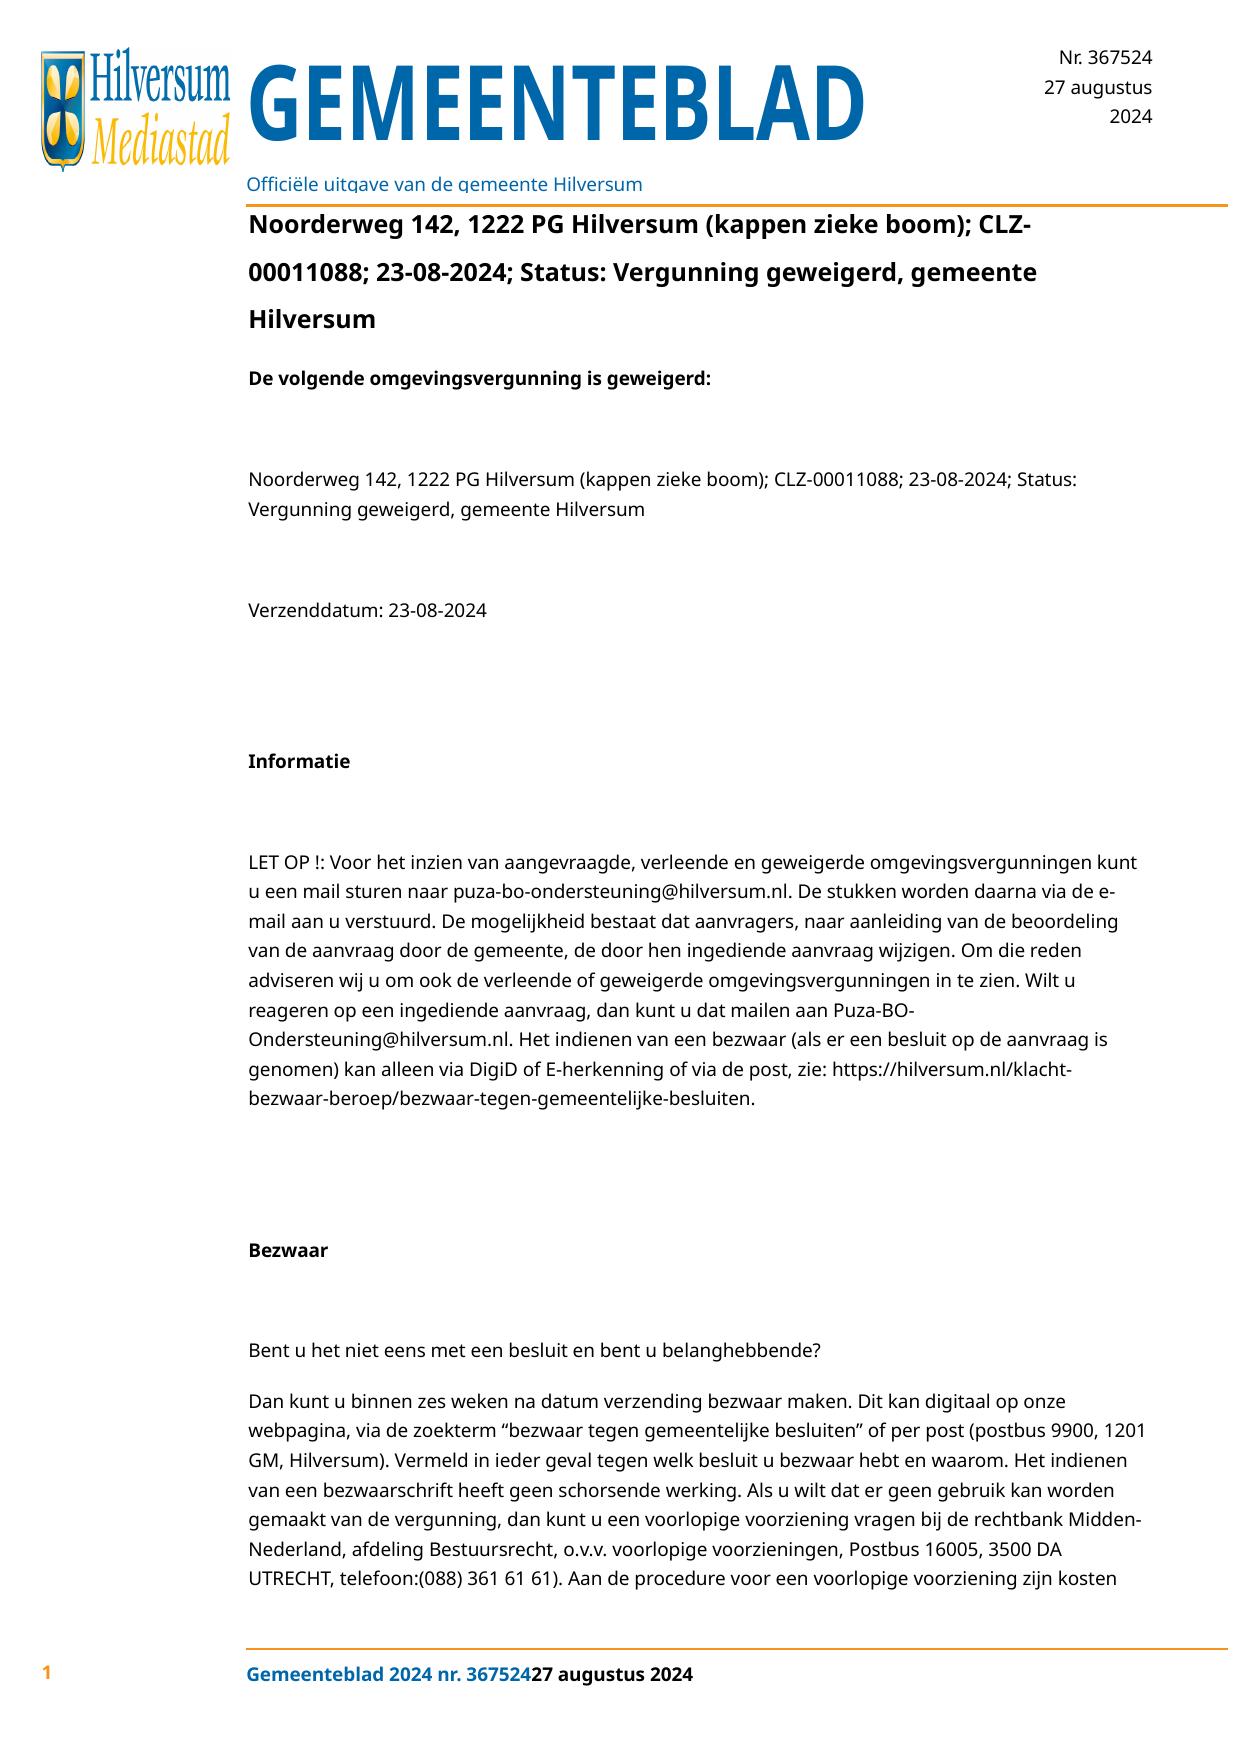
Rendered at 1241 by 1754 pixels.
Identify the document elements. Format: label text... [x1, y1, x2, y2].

text De volgende omgevingsvergunning is geweigerd: [248, 366, 1152, 391]
text Dan kunt u binnen zes weken na datum verzending bezwaar maken. Dit kan digitaal op onze webpagina, via de zoekterm “bezwaar tegen gemeentelijke besluiten” of per post (postbus 9900, 1201 GM, Hilversum). Vermeld in ieder geval tegen welk besluit u bezwaar hebt en waarom. Het indienen van een bezwaarschrift heeft geen schorsende werking. Als u wilt dat er geen gebruik kan worden gemaakt van de vergunning, dan kunt u een voorlopige voorziening vragen bij de rechtbank Midden-Nederland, afdeling Bestuursrecht, o.v.v. voorlopige voorzieningen, Postbus 16005, 3500 DA UTRECHT, telefoon:(088) 361 61 61). Aan de procedure voor een voorlopige voorziening zijn kosten [248, 1388, 1152, 1591]
text Noorderweg 142, 1222 PG Hilversum (kappen zieke boom); CLZ-00011088; 23-08-2024; Status: Vergunning geweigerd, gemeente Hilversum [248, 207, 1152, 336]
text Informatie [248, 748, 1152, 774]
text Bent u het niet eens met een besluit en bent u belanghebbende? [248, 1338, 1152, 1363]
text Bezwaar [248, 1237, 1152, 1262]
picture [41, 47, 231, 172]
text LET OP !: Voor het inzien van aangevraagde, verleende en geweigerde omgevingsvergunningen kunt u een mail sturen naar puza-bo-ondersteuning@hilversum.nl. De stukken worden daarna via de e-mail aan u verstuurd. De mogelijkheid bestaat dat aanvragers, naar aanleiding van de beoordeling van de aanvraag door de gemeente, de door hen ingediende aanvraag wijzigen. Om die reden adviseren wij u om ook de verleende of geweigerde omgevingsvergunningen in te zien. Wilt u reageren op een ingediende aanvraag, dan kunt u dat mailen aan Puza-BO-Ondersteuning@hilversum.nl. Het indienen van een bezwaar (als er een besluit op de aanvraag is genomen) kan alleen via DigiD of E-herkenning of via de post, zie: https://hilversum.nl/klacht-bezwaar-beroep/bezwaar-tegen-gemeentelijke-besluiten. [248, 849, 1152, 1111]
text Noorderweg 142, 1222 PG Hilversum (kappen zieke boom); CLZ-00011088; 23-08-2024; Status: Vergunning geweigerd, gemeente Hilversum [248, 466, 1152, 522]
text Verzenddatum: 23-08-2024 [248, 597, 1152, 622]
